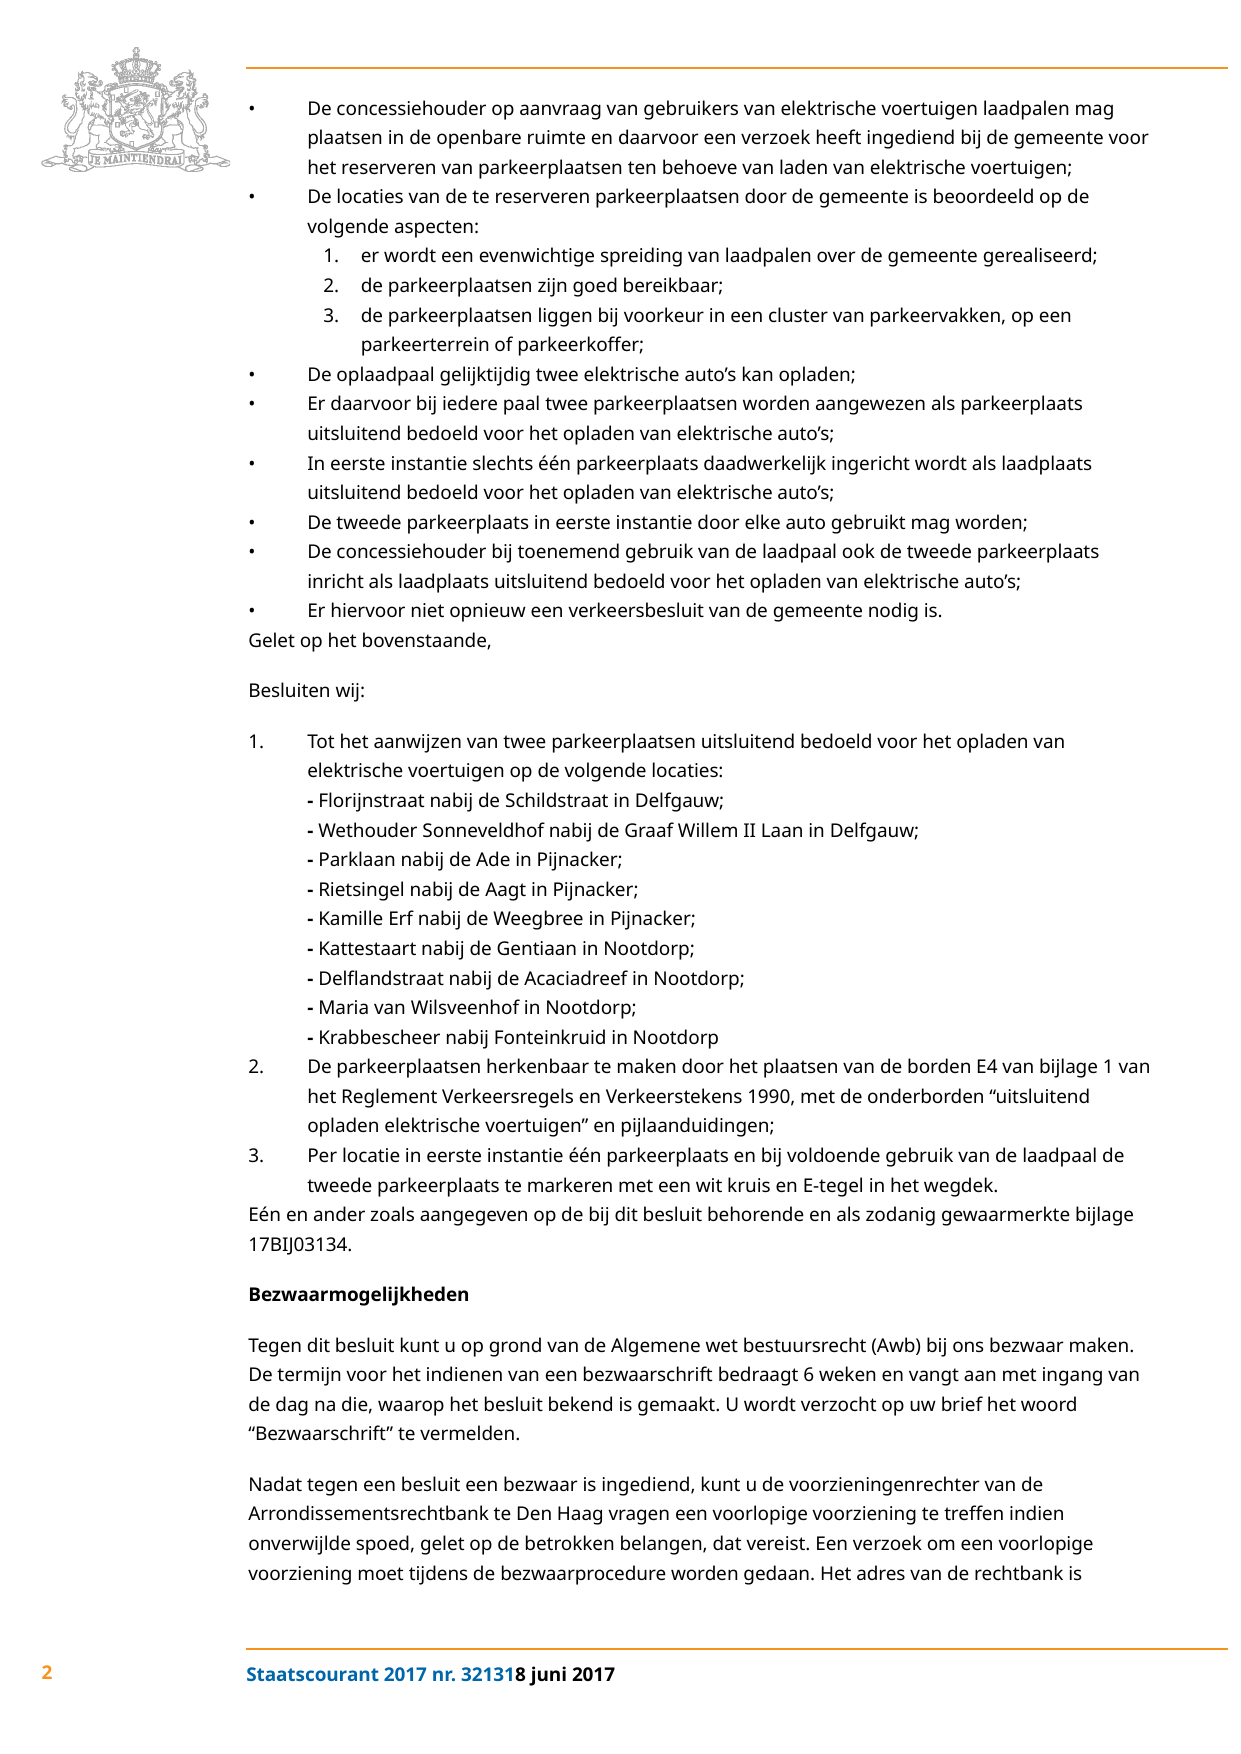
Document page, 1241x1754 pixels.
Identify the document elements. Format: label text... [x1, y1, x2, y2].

list - Parklaan nabij de Ade in Pijnacker; [248, 846, 1152, 872]
list De concessiehouder bij toenemend gebruik van de laadpaal ook de tweede parkeerplaats inricht als laadplaats uitsluitend bedoeld voor het opladen van elektrische auto’s; [248, 538, 1152, 594]
text Tegen dit besluit kunt u op grond van de Algemene wet bestuursrecht (Awb) bij ons bezwaar maken. De termijn voor het indienen van een bezwaarschrift bedraagt 6 weken en vangt aan met ingang van de dag na die, waarop het besluit bekend is gemaakt. U wordt verzocht op uw brief het woord “Bezwaarschrift” te vermelden. [248, 1332, 1152, 1446]
list - Delflandstraat nabij de Acaciadreef in Nootdorp; [248, 965, 1152, 991]
list Per locatie in eerste instantie één parkeerplaats en bij voldoende gebruik van de laadpaal de tweede parkeerplaats te markeren met een wit kruis en E-tegel in het wegdek. [248, 1142, 1152, 1198]
list de parkeerplaatsen liggen bij voorkeur in een cluster van parkeervakken, op een parkeerterrein of parkeerkoffer; [323, 302, 1152, 357]
list Tot het aanwijzen van twee parkeerplaatsen uitsluitend bedoeld voor het opladen van elektrische voertuigen op de volgende locaties: [248, 728, 1152, 783]
list De oplaadpaal gelijktijdig twee elektrische auto’s kan opladen; [248, 361, 1152, 387]
list - Rietsingel nabij de Aagt in Pijnacker; [248, 876, 1152, 902]
list - Florijnstraat nabij de Schildstraat in Delfgauw; [248, 787, 1152, 813]
list De tweede parkeerplaats in eerste instantie door elke auto gebruikt mag worden; [248, 509, 1152, 535]
list De concessiehouder op aanvraag van gebruikers van elektrische voertuigen laadpalen mag plaatsen in de openbare ruimte en daarvoor een verzoek heeft ingediend bij de gemeente voor het reserveren van parkeerplaatsen ten behoeve van laden van elektrische voertuigen; [248, 95, 1152, 180]
list Er daarvoor bij iedere paal twee parkeerplaatsen worden aangewezen als parkeerplaats uitsluitend bedoeld voor het opladen van elektrische auto’s; [248, 391, 1152, 446]
text Gelet op het bovenstaande, [248, 627, 1152, 653]
text Bezwaarmogelijkheden [248, 1281, 1152, 1307]
list De parkeerplaatsen herkenbaar te maken door het plaatsen van de borden E4 van bijlage 1 van het Reglement Verkeersregels en Verkeerstekens 1990, met de onderborden “uitsluitend opladen elektrische voertuigen” en pijlaanduidingen; [248, 1053, 1152, 1138]
picture [41, 47, 231, 172]
text Besluiten wij: [248, 678, 1152, 703]
list Er hiervoor niet opnieuw een verkeersbesluit van de gemeente nodig is. [248, 598, 1152, 623]
list In eerste instantie slechts één parkeerplaats daadwerkelijk ingericht wordt als laadplaats uitsluitend bedoeld voor het opladen van elektrische auto’s; [248, 450, 1152, 505]
text Nadat tegen een besluit een bezwaar is ingediend, kunt u de voorzieningenrechter van de Arrondissementsrechtbank te Den Haag vragen een voorlopige voorziening te treffen indien onverwijlde spoed, gelet op de betrokken belangen, dat vereist. Een verzoek om een voorlopige voorziening moet tijdens de bezwaarprocedure worden gedaan. Het adres van de rechtbank is [248, 1471, 1152, 1586]
list - Kamille Erf nabij de Weegbree in Pijnacker; [248, 906, 1152, 931]
list er wordt een evenwichtige spreiding van laadpalen over de gemeente gerealiseerd; [323, 243, 1152, 268]
list de parkeerplaatsen zijn goed bereikbaar; [323, 272, 1152, 298]
text Eén en ander zoals aangegeven op de bij dit besluit behorende en als zodanig gewaarmerkte bijlage 17BIJ03134. [248, 1201, 1152, 1257]
list De locaties van de te reserveren parkeerplaatsen door de gemeente is beoordeeld op de volgende aspecten: [248, 183, 1152, 239]
list - Maria van Wilsveenhof in Nootdorp; [248, 994, 1152, 1020]
list - Kattestaart nabij de Gentiaan in Nootdorp; [248, 935, 1152, 961]
list - Wethouder Sonneveldhof nabij de Graaf Willem II Laan in Delfgauw; [248, 817, 1152, 843]
list - Krabbescheer nabij Fonteinkruid in Nootdorp [248, 1024, 1152, 1050]
